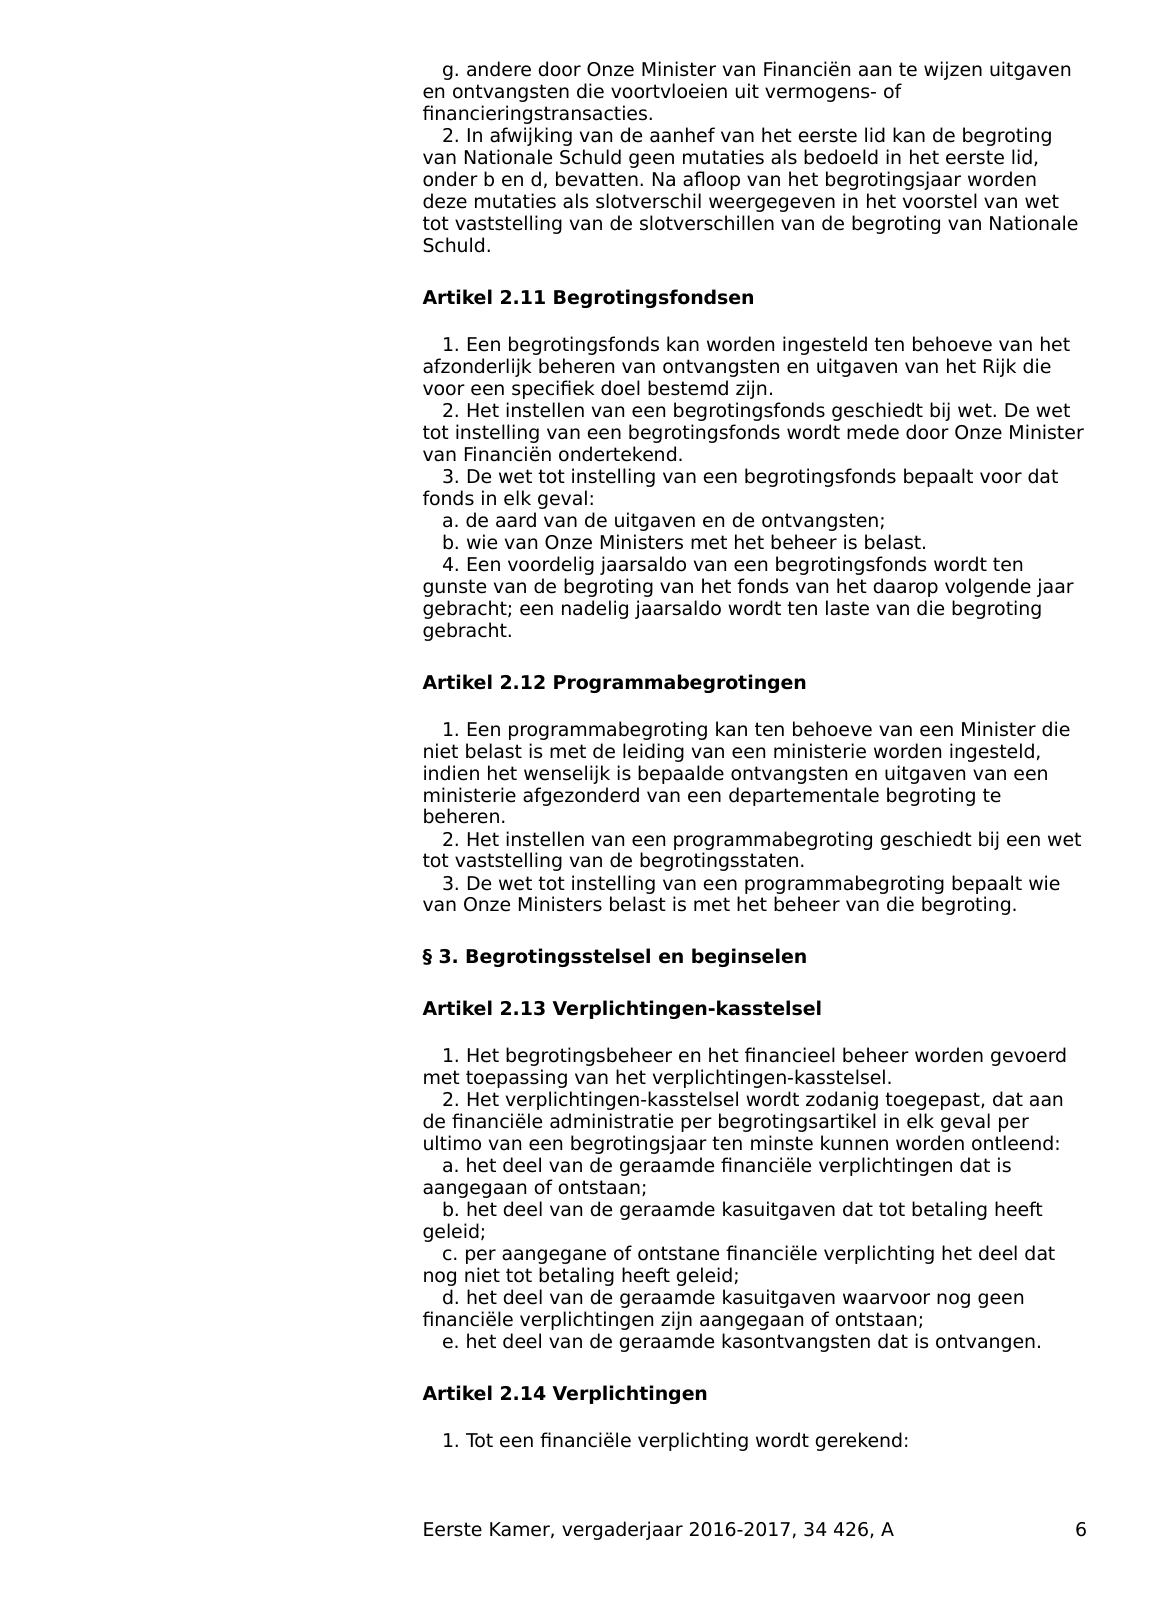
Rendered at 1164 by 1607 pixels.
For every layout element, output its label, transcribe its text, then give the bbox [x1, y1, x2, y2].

text 1. Het begrotingsbeheer en het financieel beheer worden gevoerd met toepassing van het verplichtingen-kasstelsel. [422, 1045, 1087, 1089]
subtitle Artikel 2.13 Verplichtingen-kasstelsel [422, 998, 1087, 1020]
text b. het deel van de geraamde kasuitgaven dat tot betaling heeft geleid; [422, 1199, 1087, 1243]
text d. het deel van de geraamde kasuitgaven waarvoor nog geen financiële verplichtingen zijn aangegaan of ontstaan; [422, 1287, 1087, 1331]
text 2. Het instellen van een programmabegroting geschiedt bij een wet tot vaststelling van de begrotingsstaten. [422, 828, 1087, 872]
text a. het deel van de geraamde financiële verplichtingen dat is aangegaan of ontstaan; [422, 1155, 1087, 1199]
text 3. De wet tot instelling van een begrotingsfonds bepaalt voor dat fonds in elk geval: [422, 466, 1087, 510]
text 3. De wet tot instelling van een programmabegroting bepaalt wie van Onze Ministers belast is met het beheer van die begroting. [422, 872, 1087, 916]
text c. per aangegane of ontstane financiële verplichting het deel dat nog niet tot betaling heeft geleid; [422, 1243, 1087, 1287]
text 2. Het instellen van een begrotingsfonds geschiedt bij wet. De wet tot instelling van een begrotingsfonds wordt mede door Onze Minister van Financiën ondertekend. [422, 400, 1087, 466]
text 2. Het verplichtingen-kasstelsel wordt zodanig toegepast, dat aan de financiële administratie per begrotingsartikel in elk geval per ultimo van een begrotingsjaar ten minste kunnen worden ontleend: [422, 1089, 1087, 1155]
text b. wie van Onze Ministers met het beheer is belast. [422, 532, 1087, 554]
text g. andere door Onze Minister van Financiën aan te wijzen uitgaven en ontvangsten die voortvloeien uit vermogens- of financieringstransacties. [422, 59, 1087, 125]
subtitle § 3. Begrotingsstelsel en beginselen [422, 946, 1087, 968]
text 1. Een programmabegroting kan ten behoeve van een Minister die niet belast is met de leiding van een ministerie worden ingesteld, indien het wenselijk is bepaalde ontvangsten en uitgaven van een ministerie afgezonderd van een departementale begroting te beheren. [422, 718, 1087, 828]
text 1. Tot een financiële verplichting wordt gerekend: [422, 1430, 1087, 1452]
text 1. Een begrotingsfonds kan worden ingesteld ten behoeve van het afzonderlijk beheren van ontvangsten en uitgaven van het Rijk die voor een specifiek doel bestemd zijn. [422, 334, 1087, 400]
subtitle Artikel 2.14 Verplichtingen [422, 1383, 1087, 1405]
subtitle Artikel 2.11 Begrotingsfondsen [422, 287, 1087, 309]
subtitle Artikel 2.12 Programmabegrotingen [422, 672, 1087, 693]
text e. het deel van de geraamde kasontvangsten dat is ontvangen. [422, 1331, 1087, 1353]
text a. de aard van de uitgaven en de ontvangsten; [422, 510, 1087, 532]
text 4. Een voordelig jaarsaldo van een begrotingsfonds wordt ten gunste van de begroting van het fonds van het daarop volgende jaar gebracht; een nadelig jaarsaldo wordt ten laste van die begroting gebracht. [422, 554, 1087, 642]
text 2. In afwijking van de aanhef van het eerste lid kan de begroting van Nationale Schuld geen mutaties als bedoeld in het eerste lid, onder b en d, bevatten. Na afloop van het begrotingsjaar worden deze mutaties als slotverschil weergegeven in het voorstel van wet tot vaststelling van de slotverschillen van de begroting van Nationale Schuld. [422, 125, 1087, 257]
